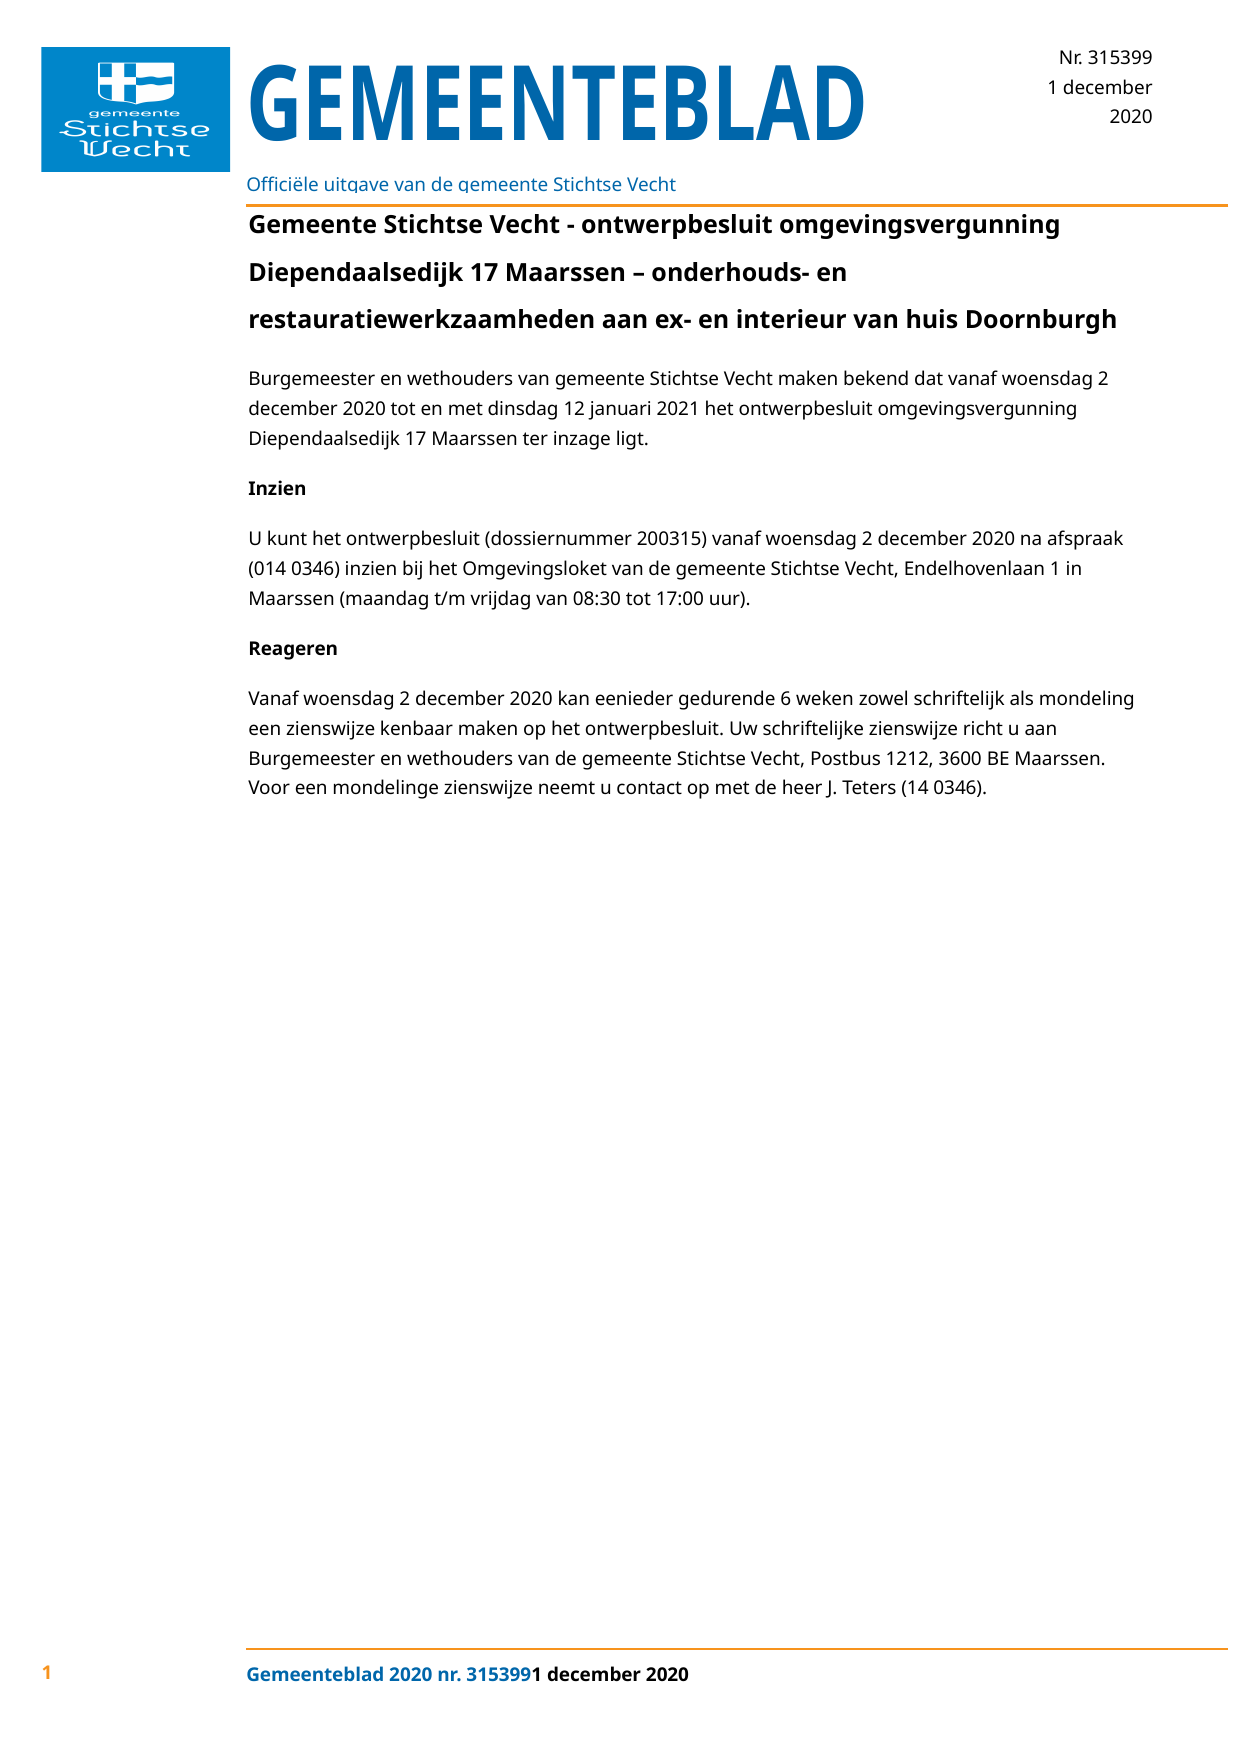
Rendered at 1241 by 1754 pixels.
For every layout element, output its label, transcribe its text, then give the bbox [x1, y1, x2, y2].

text Inzien [248, 475, 1152, 501]
text Vanaf woensdag 2 december 2020 kan eenieder gedurende 6 weken zowel schriftelijk als mondeling een zienswijze kenbaar maken op het ontwerpbesluit. Uw schriftelijke zienswijze richt u aan Burgemeester en wethouders van de gemeente Stichtse Vecht, Postbus 1212, 3600 BE Maarssen. Voor een mondelinge zienswijze neemt u contact op met de heer J. Teters (14 0346). [248, 686, 1152, 800]
text Burgemeester en wethouders van gemeente Stichtse Vecht maken bekend dat vanaf woensdag 2 december 2020 tot en met dinsdag 12 januari 2021 het ontwerpbesluit omgevingsvergunning Diependaalsedijk 17 Maarssen ter inzage ligt. [248, 366, 1152, 450]
picture [137, 63, 174, 103]
text Gemeente Stichtse Vecht - ontwerpbesluit omgevingsvergunning Diependaalsedijk 17 Maarssen – onderhouds- en restauratiewerkzaamheden aan ex- en interieur van huis Doornburgh [248, 207, 1152, 336]
picture [99, 63, 135, 101]
text Reageren [248, 635, 1152, 661]
text U kunt het ontwerpbesluit (dossiernummer 200315) vanaf woensdag 2 december 2020 na afspraak (014 0346) inzien bij het Omgevingsloket van de gemeente Stichtse Vecht, Endelhovenlaan 1 in Maarssen (maandag t/m vrijdag van 08:30 tot 17:00 uur). [248, 526, 1152, 610]
